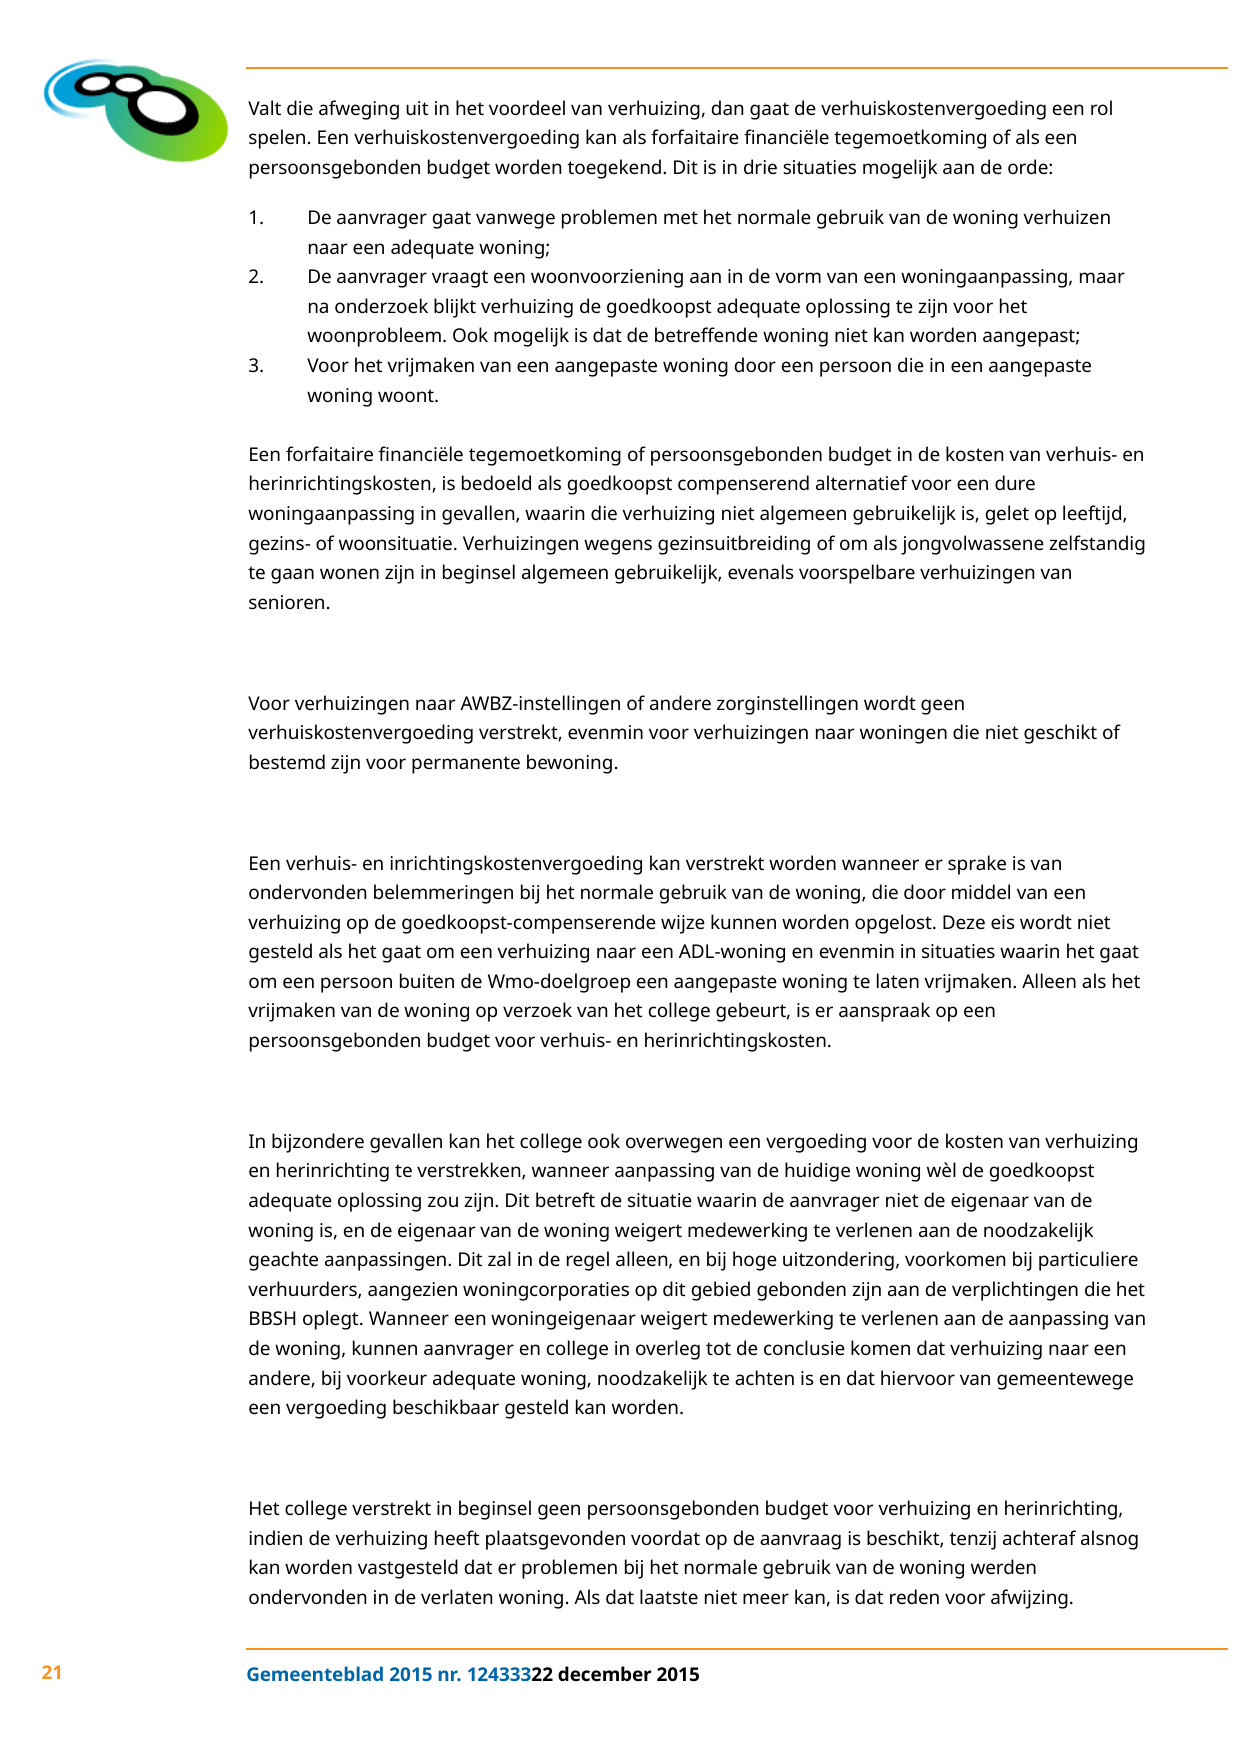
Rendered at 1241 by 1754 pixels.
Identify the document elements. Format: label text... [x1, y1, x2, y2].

list Voor het vrijmaken van een aangepaste woning door een persoon die in een aangepaste woning woont. [248, 352, 1152, 408]
text Valt die afweging uit in het voordeel van verhuizing, dan gaat de verhuiskostenvergoeding een rol spelen. Een verhuiskostenvergoeding kan als forfaitaire financiële tegemoetkoming of als een persoonsgebonden budget worden toegekend. Dit is in drie situaties mogelijk aan de orde: [248, 95, 1152, 180]
picture [41, 47, 231, 172]
text Het college verstrekt in beginsel geen persoonsgebonden budget voor verhuizing en herinrichting, indien de verhuizing heeft plaatsgevonden voordat op de aanvraag is beschikt, tenzij achteraf alsnog kan worden vastgesteld dat er problemen bij het normale gebruik van de woning werden ondervonden in de verlaten woning. Als dat laatste niet meer kan, is dat reden voor afwijzing. [248, 1495, 1152, 1610]
text In bijzondere gevallen kan het college ook overwegen een vergoeding voor de kosten van verhuizing en herinrichting te verstrekken, wanneer aanpassing van de huidige woning wèl de goedkoopst adequate oplossing zou zijn. Dit betreft de situatie waarin de aanvrager niet de eigenaar van de woning is, en de eigenaar van de woning weigert medewerking te verlenen aan de noodzakelijk geachte aanpassingen. Dit zal in de regel alleen, en bij hoge uitzondering, voorkomen bij particuliere verhuurders, aangezien woningcorporaties op dit gebied gebonden zijn aan de verplichtingen die het BBSH oplegt. Wanneer een woningeigenaar weigert medewerking te verlenen aan de aanpassing van de woning, kunnen aanvrager en college in overleg tot de conclusie komen dat verhuizing naar een andere, bij voorkeur adequate woning, noodzakelijk te achten is en dat hiervoor van gemeentewege een vergoeding beschikbaar gesteld kan worden. [248, 1128, 1152, 1420]
list De aanvrager vraagt een woonvoorziening aan in de vorm van een woningaanpassing, maar na onderzoek blijkt verhuizing de goedkoopst adequate oplossing te zijn voor het woonprobleem. Ook mogelijk is dat de betreffende woning niet kan worden aangepast; [248, 263, 1152, 348]
list De aanvrager gaat vanwege problemen met het normale gebruik van de woning verhuizen naar een adequate woning; [248, 204, 1152, 260]
text Een verhuis- en inrichtingskostenvergoeding kan verstrekt worden wanneer er sprake is van ondervonden belemmeringen bij het normale gebruik van de woning, die door middel van een verhuizing op de goedkoopst-compenserende wijze kunnen worden opgelost. Deze eis wordt niet gesteld als het gaat om een verhuizing naar een ADL-woning en evenmin in situaties waarin het gaat om een persoon buiten de Wmo-doelgroep een aangepaste woning te laten vrijmaken. Alleen als het vrijmaken van de woning op verzoek van het college gebeurt, is er aanspraak op een persoonsgebonden budget voor verhuis- en herinrichtingskosten. [248, 850, 1152, 1053]
text Voor verhuizingen naar AWBZ-instellingen of andere zorginstellingen wordt geen verhuiskostenvergoeding verstrekt, evenmin voor verhuizingen naar woningen die niet geschikt of bestemd zijn voor permanente bewoning. [248, 690, 1152, 775]
text Een forfaitaire financiële tegemoetkoming of persoonsgebonden budget in de kosten van verhuis- en herinrichtingskosten, is bedoeld als goedkoopst compenserend alternatief voor een dure woningaanpassing in gevallen, waarin die verhuizing niet algemeen gebruikelijk is, gelet op leeftijd, gezins- of woonsituatie. Verhuizingen wegens gezinsuitbreiding of om als jongvolwassene zelfstandig te gaan wonen zijn in beginsel algemeen gebruikelijk, evenals voorspelbare verhuizingen van senioren. [248, 441, 1152, 615]
